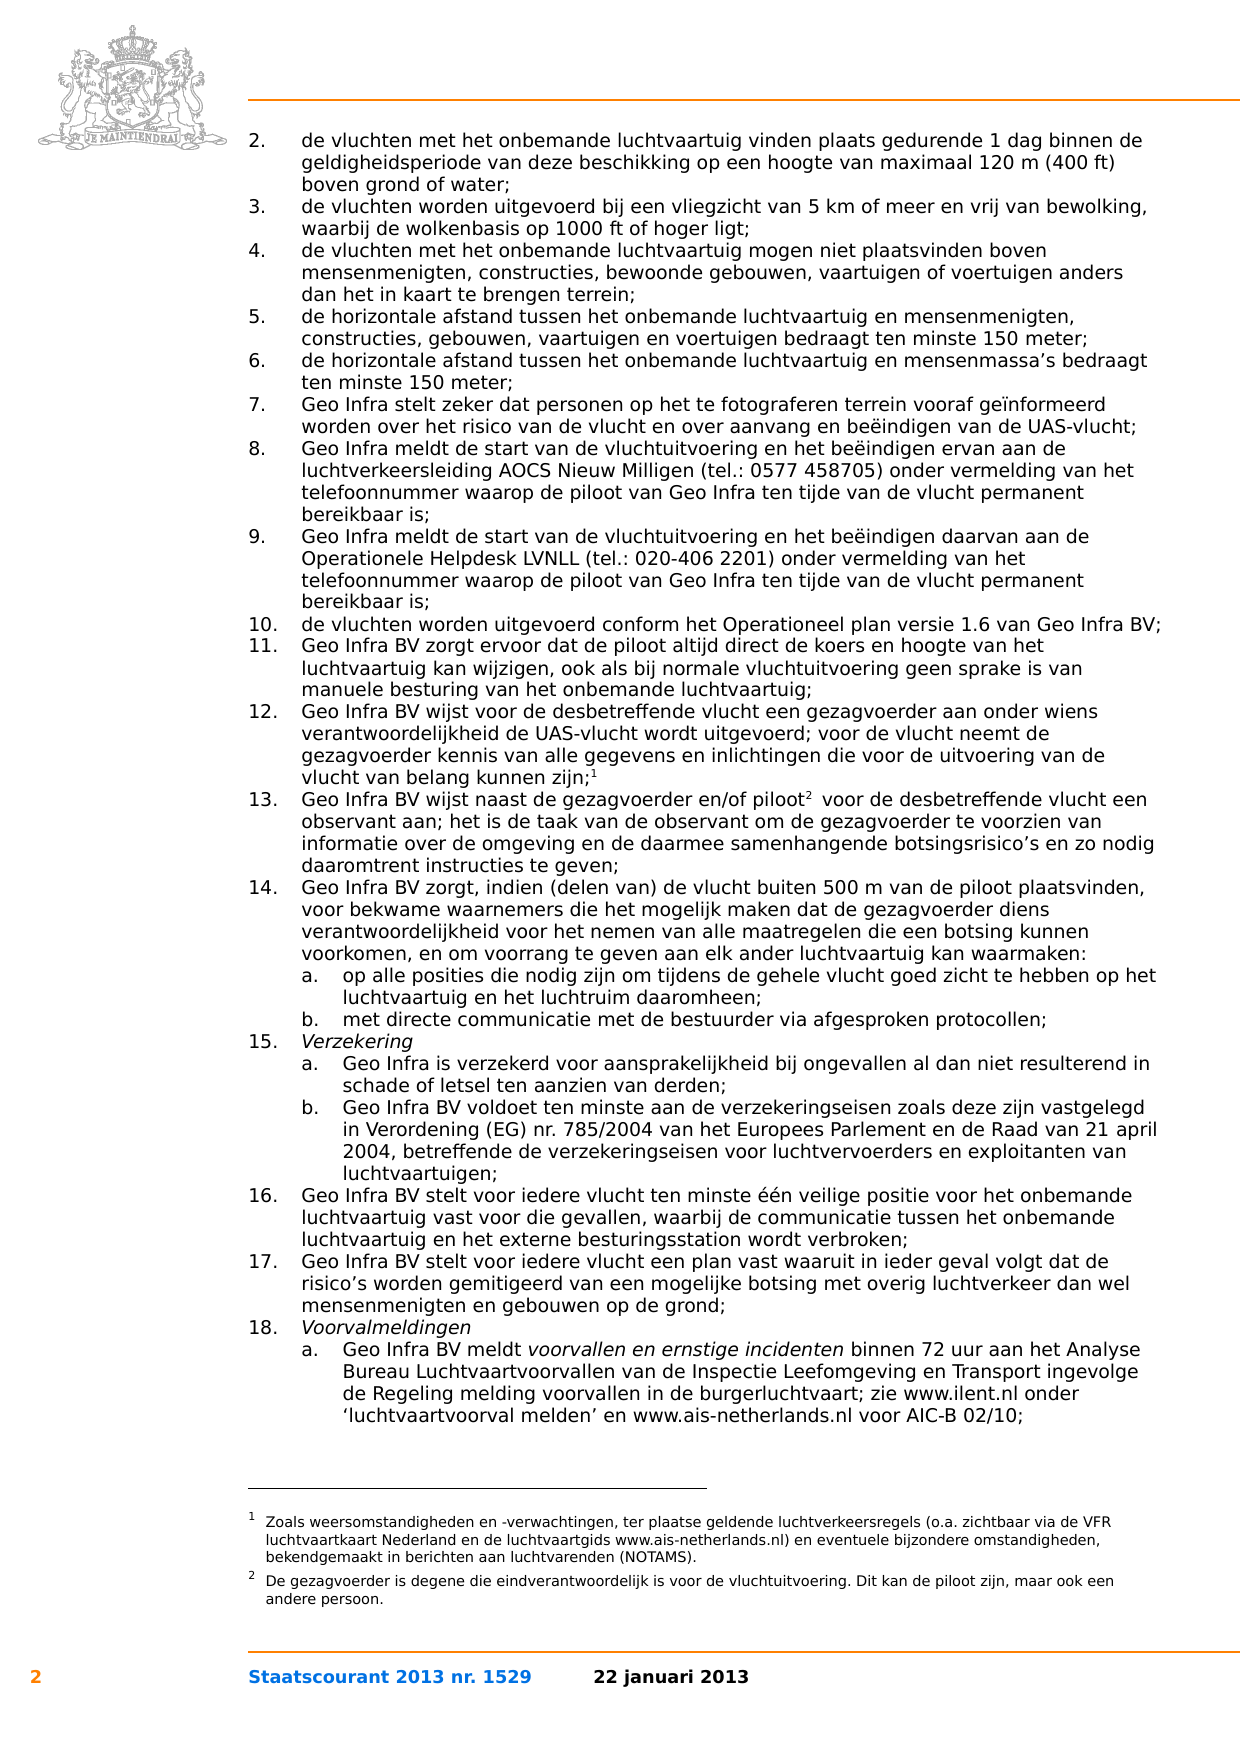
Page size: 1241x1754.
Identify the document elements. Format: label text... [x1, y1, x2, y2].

text 11. Geo Infra BV zorgt ervoor dat de piloot altijd direct de koers en hoogte van het luchtvaartuig kan wijzigen, ook als bij normale vluchtuitvoering geen sprake is van manuele besturing van het onbemande luchtvaartuig; [248, 635, 1163, 701]
text a. Geo Infra BV meldt voorvallen en ernstige incidenten binnen 72 uur aan het Analyse Bureau Luchtvaartvoorvallen van de Inspectie Leefomgeving en Transport ingevolge de Regeling melding voorvallen in de burgerluchtvaart; zie www.ilent.nl onder ‘luchtvaartvoorval melden’ en www.ais-netherlands.nl voor AIC-B 02/10; [301, 1339, 1163, 1427]
text Zoals weersomstandigheden en -verwachtingen, ter plaatse geldende luchtverkeersregels (o.a. zichtbaar via de VFR luchtvaartkaart Nederland en de luchtvaartgids www.ais-netherlands.nl) en eventuele bijzondere omstandigheden, bekendgemaakt in berichten aan luchtvarenden (NOTAMS). [248, 1510, 1163, 1566]
text 15. Verzekering [248, 1031, 1163, 1053]
text 10. de vluchten worden uitgevoerd conform het Operationeel plan versie 1.6 van Geo Infra BV; [248, 613, 1163, 635]
text 6. de horizontale afstand tussen het onbemande luchtvaartuig en mensenmassa’s bedraagt ten minste 150 meter; [248, 350, 1163, 394]
text 18. Voorvalmeldingen [248, 1317, 1163, 1339]
text 4. de vluchten met het onbemande luchtvaartuig mogen niet plaatsvinden boven mensenmenigten, constructies, bewoonde gebouwen, vaartuigen of voertuigen anders dan het in kaart te brengen terrein; [248, 240, 1163, 306]
text 7. Geo Infra stelt zeker dat personen op het te fotograferen terrein vooraf geïnformeerd worden over het risico van de vlucht en over aanvang en beëindigen van de UAS-vlucht; [248, 394, 1163, 438]
text 14. Geo Infra BV zorgt, indien (delen van) de vlucht buiten 500 m van de piloot plaatsvinden, voor bekwame waarnemers die het mogelijk maken dat de gezagvoerder diens verantwoordelijkheid voor het nemen van alle maatregelen die een botsing kunnen voorkomen, en om voorrang te geven aan elk ander luchtvaartuig kan waarmaken: [248, 877, 1163, 965]
text 16. Geo Infra BV stelt voor iedere vlucht ten minste één veilige positie voor het onbemande luchtvaartuig vast voor die gevallen, waarbij de communicatie tussen het onbemande luchtvaartuig en het externe besturingsstation wordt verbroken; [248, 1185, 1163, 1251]
text 2. de vluchten met het onbemande luchtvaartuig vinden plaats gedurende 1 dag binnen de geldigheidsperiode van deze beschikking op een hoogte van maximaal 120 m (400 ft) boven grond of water; [248, 130, 1163, 196]
text 9. Geo Infra meldt de start van de vluchtuitvoering en het beëindigen daarvan aan de Operationele Helpdesk LVNLL (tel.: 020-406 2201) onder vermelding van het telefoonnummer waarop de piloot van Geo Infra ten tijde van de vlucht permanent bereikbaar is; [248, 526, 1163, 613]
text 17. Geo Infra BV stelt voor iedere vlucht een plan vast waaruit in ieder geval volgt dat de risico’s worden gemitigeerd van een mogelijke botsing met overig luchtverkeer dan wel mensenmenigten en gebouwen op de grond; [248, 1251, 1163, 1317]
text b. Geo Infra BV voldoet ten minste aan de verzekeringseisen zoals deze zijn vastgelegd in Verordening (EG) nr. 785/2004 van het Europees Parlement en de Raad van 21 april 2004, betreffende de verzekeringseisen voor luchtvervoerders en exploitanten van luchtvaartuigen; [301, 1097, 1163, 1185]
text 3. de vluchten worden uitgevoerd bij een vliegzicht van 5 km of meer en vrij van bewolking, waarbij de wolkenbasis op 1000 ft of hoger ligt; [248, 196, 1163, 240]
text a. op alle posities die nodig zijn om tijdens de gehele vlucht goed zicht te hebben op het luchtvaartuig en het luchtruim daaromheen; [301, 965, 1163, 1009]
text De gezagvoerder is degene die eindverantwoordelijk is voor de vluchtuitvoering. Dit kan de piloot zijn, maar ook een andere persoon. [248, 1569, 1163, 1608]
picture [38, 25, 227, 150]
text 13. Geo Infra BV wijst naast de gezagvoerder en/of piloot voor de desbetreffende vlucht een observant aan; het is de taak van de observant om de gezagvoerder te voorzien van informatie over de omgeving en de daarmee samenhangende botsingsrisico’s en zo nodig daaromtrent instructies te geven; [248, 789, 1163, 877]
text a. Geo Infra is verzekerd voor aansprakelijkheid bij ongevallen al dan niet resulterend in schade of letsel ten aanzien van derden; [301, 1053, 1163, 1097]
text b. met directe communicatie met de bestuurder via afgesproken protocollen; [301, 1009, 1163, 1031]
text 5. de horizontale afstand tussen het onbemande luchtvaartuig en mensenmenigten, constructies, gebouwen, vaartuigen en voertuigen bedraagt ten minste 150 meter; [248, 306, 1163, 350]
text 8. Geo Infra meldt de start van de vluchtuitvoering en het beëindigen ervan aan de luchtverkeersleiding AOCS Nieuw Milligen (tel.: 0577 458705) onder vermelding van het telefoonnummer waarop de piloot van Geo Infra ten tijde van de vlucht permanent bereikbaar is; [248, 438, 1163, 526]
text 12. Geo Infra BV wijst voor de desbetreffende vlucht een gezagvoerder aan onder wiens verantwoordelijkheid de UAS-vlucht wordt uitgevoerd; voor de vlucht neemt de gezagvoerder kennis van alle gegevens en inlichtingen die voor de uitvoering van de vlucht van belang kunnen zijn; [248, 701, 1163, 789]
